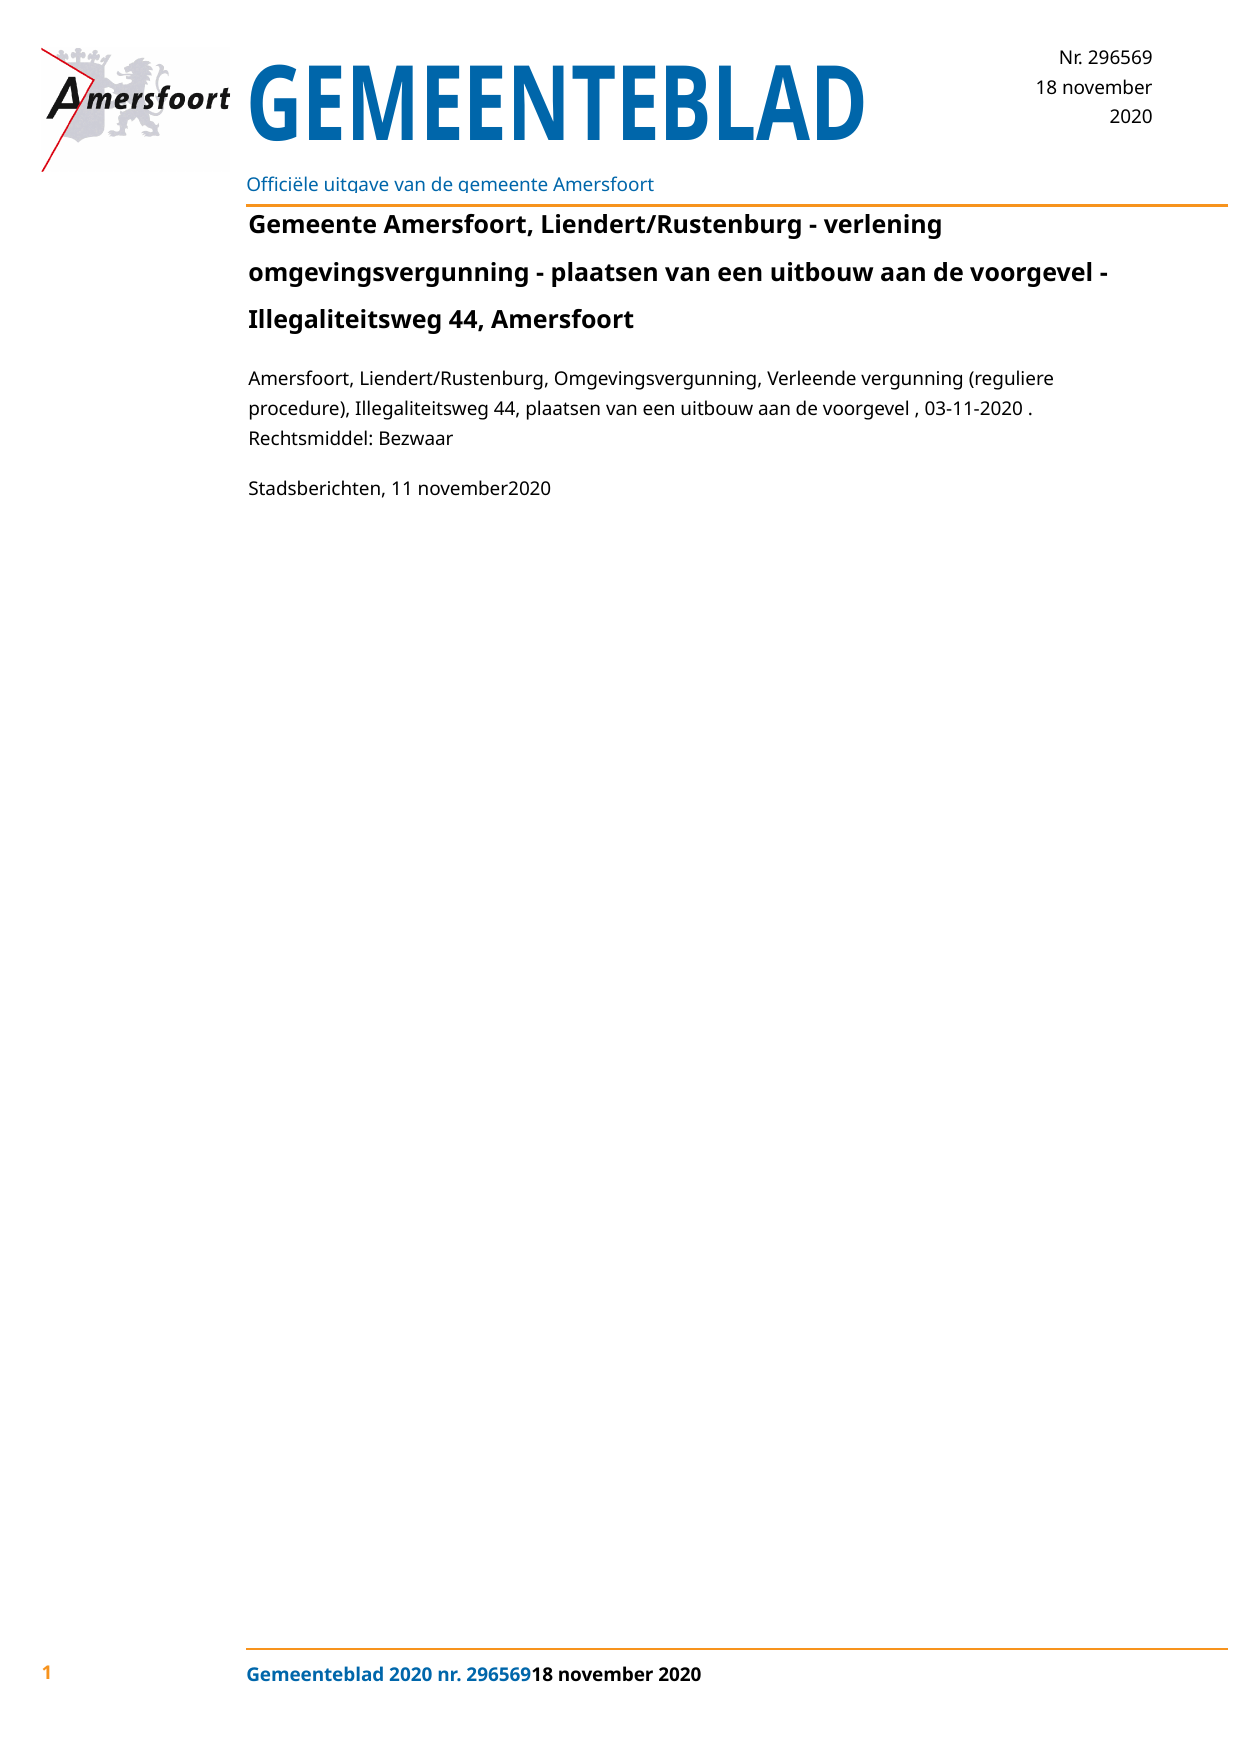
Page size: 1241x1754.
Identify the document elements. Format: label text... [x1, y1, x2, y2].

text Gemeente Amersfoort, Liendert/Rustenburg - verlening omgevingsvergunning - plaatsen van een uitbouw aan de voorgevel - Illegaliteitsweg 44, Amersfoort [248, 207, 1152, 336]
text Amersfoort, Liendert/Rustenburg, Omgevingsvergunning, Verleende vergunning (reguliere procedure), Illegaliteitsweg 44, plaatsen van een uitbouw aan de voorgevel , 03-11-2020 . Rechtsmiddel: Bezwaar [248, 366, 1152, 450]
text Stadsberichten, 11 november2020 [248, 475, 1152, 501]
picture [41, 47, 231, 172]
